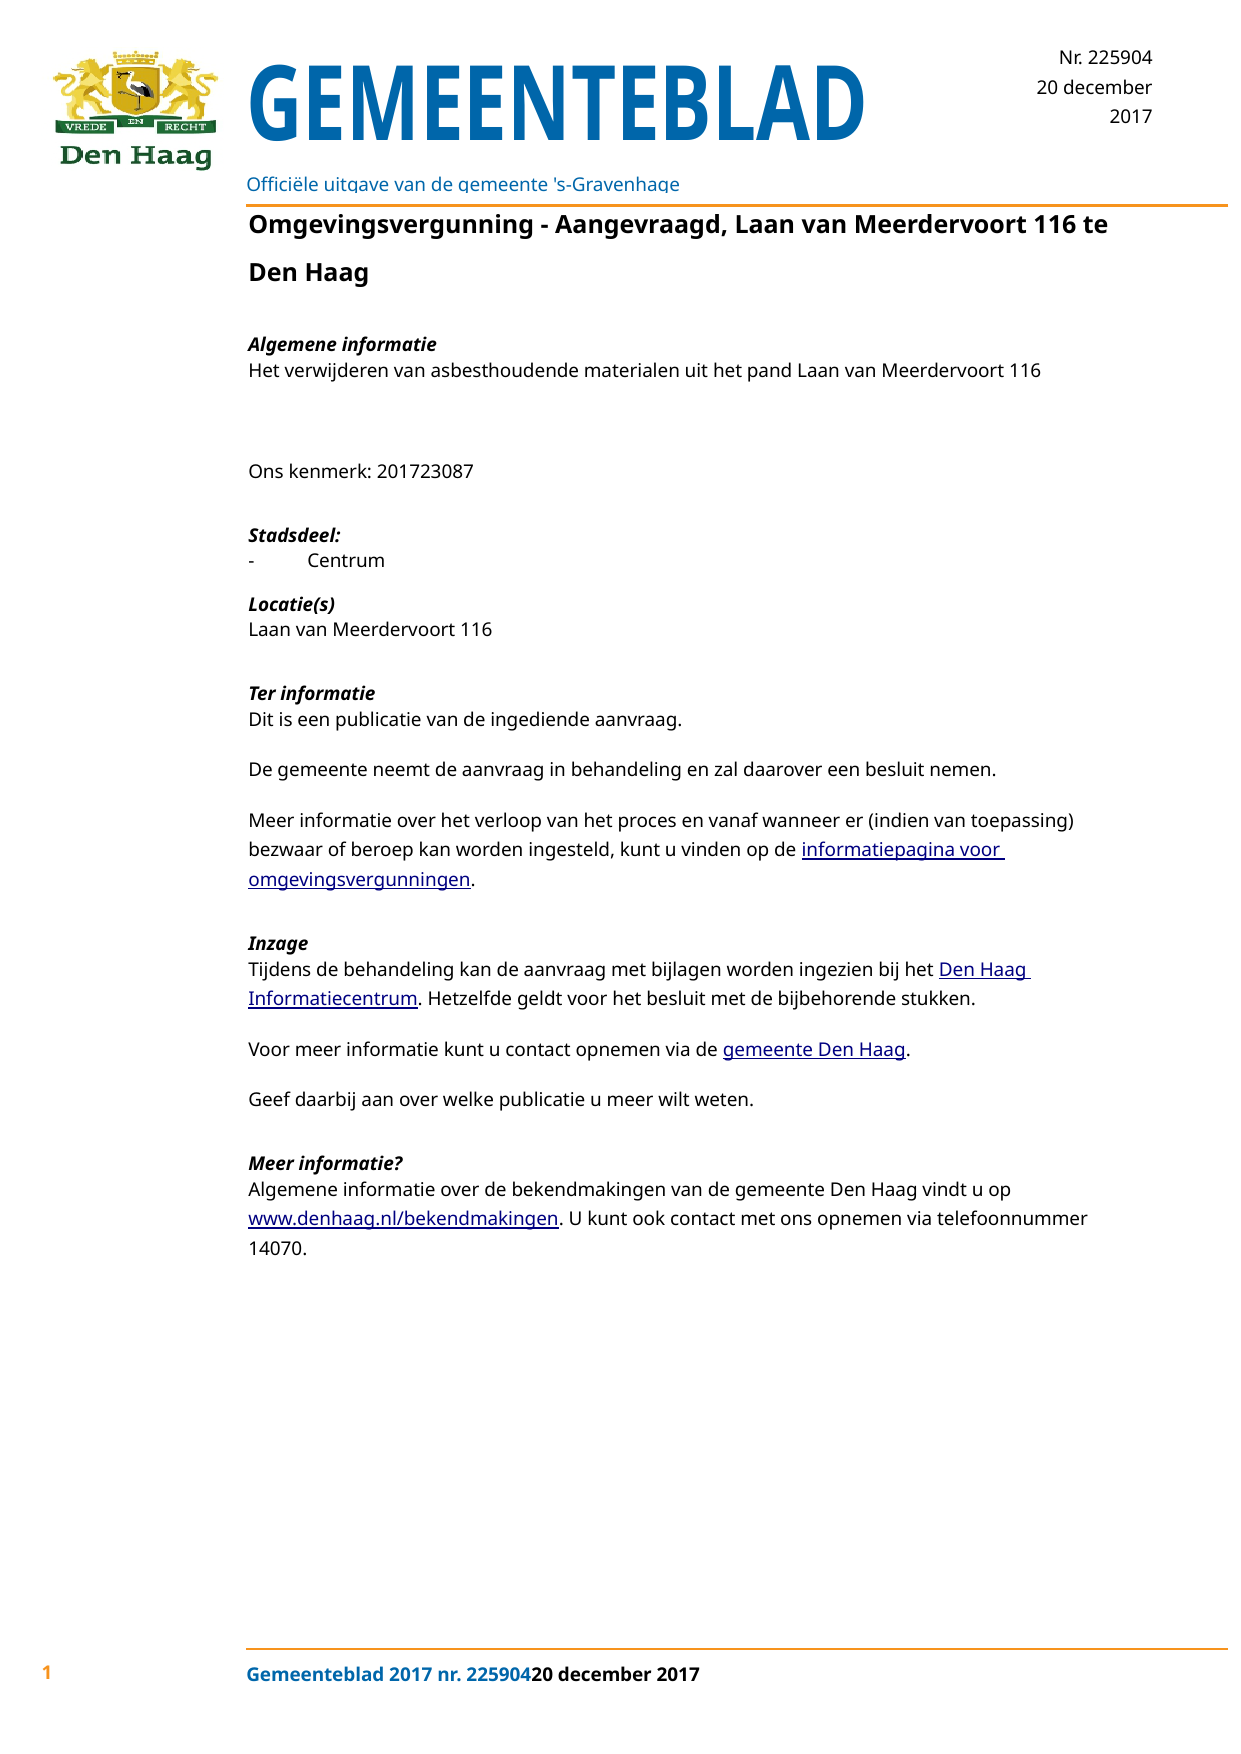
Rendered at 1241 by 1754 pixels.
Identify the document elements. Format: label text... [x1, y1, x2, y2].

text De gemeente neemt de aanvraag in behandeling en zal daarover een besluit nemen. [248, 757, 1152, 782]
text Meer informatie? [248, 1150, 1152, 1176]
text Het verwijderen van asbesthoudende materialen uit het pand Laan van Meerdervoort 116 [248, 357, 1152, 383]
text Algemene informatie over de bekendmakingen van de gemeente Den Haag vindt u op www.denhaag.nl/bekendmakingen. U kunt ook contact met ons opnemen via telefoonnummer 14070. [248, 1176, 1152, 1261]
text Geef daarbij aan over welke publicatie u meer wilt weten. [248, 1086, 1152, 1112]
picture [41, 47, 231, 172]
text Locatie(s) [248, 591, 1152, 617]
text Omgevingsvergunning - Aangevraagd, Laan van Meerdervoort 116 te Den Haag [248, 207, 1152, 288]
text Meer informatie over het verloop van het proces en vanaf wanneer er (indien van toepassing) bezwaar of beroep kan worden ingesteld, kunt u vinden op de informatiepagina voor omgevingsvergunningen. [248, 807, 1152, 892]
text Inzage [248, 930, 1152, 956]
text Dit is een publicatie van de ingediende aanvraag. [248, 706, 1152, 732]
text Algemene informatie [248, 331, 1152, 357]
list Centrum [248, 548, 1152, 573]
text Tijdens de behandeling kan de aanvraag met bijlagen worden ingezien bij het Den Haag Informatiecentrum. Hetzelfde geldt voor het besluit met de bijbehorende stukken. [248, 956, 1152, 1011]
text Laan van Meerdervoort 116 [248, 617, 1152, 642]
text Ter informatie [248, 681, 1152, 706]
text Stadsdeel: [248, 522, 1152, 548]
text Voor meer informatie kunt u contact opnemen via de gemeente Den Haag. [248, 1036, 1152, 1062]
text Ons kenmerk: 201723087 [248, 458, 1152, 484]
